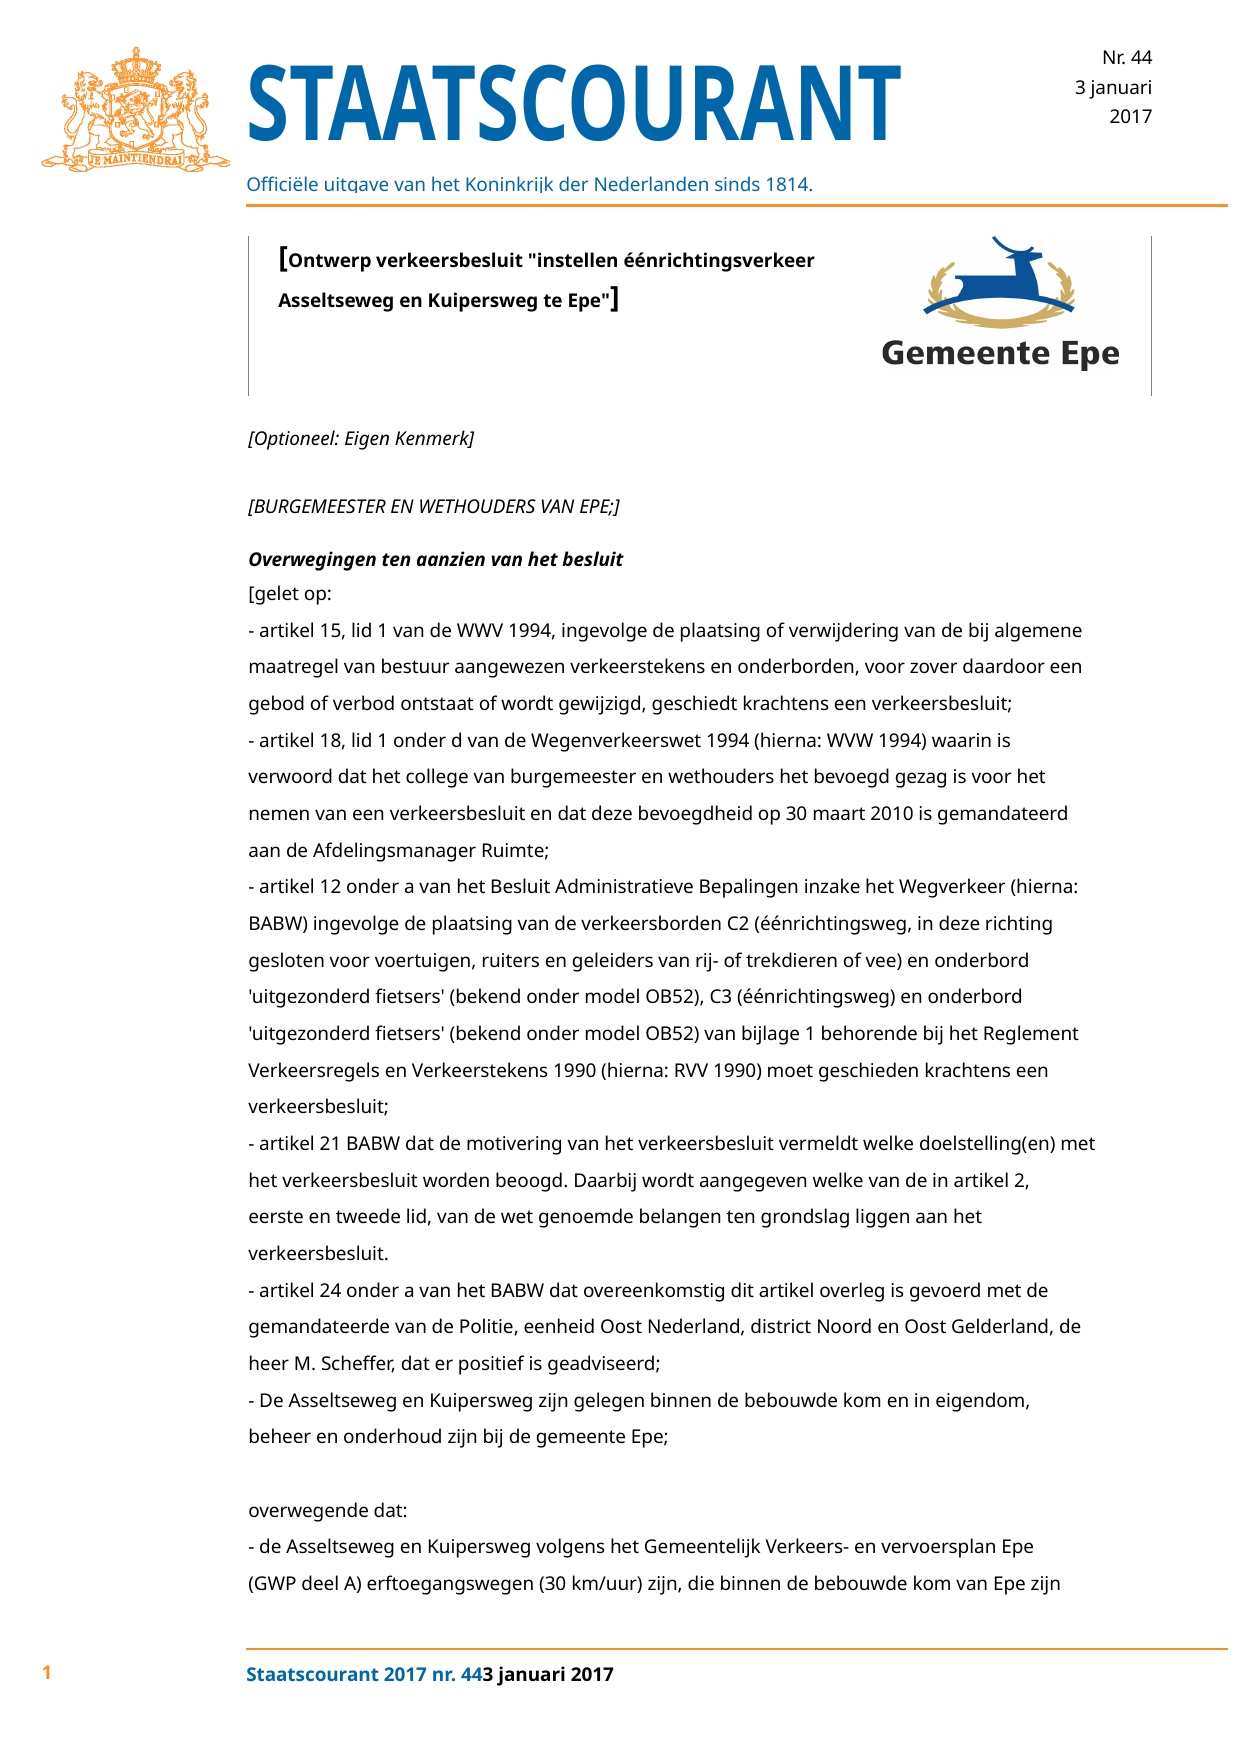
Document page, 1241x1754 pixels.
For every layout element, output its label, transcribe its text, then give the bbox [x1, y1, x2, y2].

table_header [Ontwerp verkeersbesluit "instellen éénrichtingsverkeer Asseltseweg en Kuipersweg te Epe"] [249, 236, 850, 396]
text gemandateerde van de Politie, eenheid Oost Nederland, district Noord en Oost Gelderland, de [248, 1313, 1152, 1339]
text - de Asseltseweg en Kuipersweg volgens het Gemeentelijk Verkeers- en vervoersplan Epe [248, 1533, 1152, 1559]
text verwoord dat het college van burgemeester en wethouders het bevoegd gezag is voor het [248, 763, 1152, 789]
text heer M. Scheffer, dat er positief is geadviseerd; [248, 1350, 1152, 1376]
text overwegende dat: [248, 1497, 1152, 1522]
text - artikel 18, lid 1 onder d van de Wegenverkeerswet 1994 (hierna: WVW 1994) waarin is [248, 727, 1152, 752]
text eerste en tweede lid, van de wet genoemde belangen ten grondslag liggen aan het [248, 1203, 1152, 1229]
text nemen van een verkeersbesluit en dat deze bevoegdheid op 30 maart 2010 is gemandateerd [248, 800, 1152, 826]
text gebod of verbod ontstaat of wordt gewijzigd, geschiedt krachtens een verkeersbesluit; [248, 690, 1152, 716]
text beheer en onderhoud zijn bij de gemeente Epe; [248, 1423, 1152, 1449]
text [gelet op: [248, 580, 1152, 606]
text gesloten voor voertuigen, ruiters en geleiders van rij- of trekdieren of vee) en onderbord [248, 947, 1152, 972]
text maatregel van bestuur aangewezen verkeerstekens en onderborden, voor zover daardoor een [248, 653, 1152, 679]
text - artikel 21 BABW dat de motivering van het verkeersbesluit vermeldt welke doelstelling(en) met [248, 1130, 1152, 1156]
text [Optioneel: Eigen Kenmerk] [248, 426, 1152, 451]
text het verkeersbesluit worden beoogd. Daarbij wordt aangegeven welke van de in artikel 2, [248, 1167, 1152, 1192]
text aan de Afdelingsmanager Ruimte; [248, 837, 1152, 862]
text BABW) ingevolge de plaatsing van de verkeersborden C2 (éénrichtingsweg, in deze richting [248, 910, 1152, 936]
text verkeersbesluit; [248, 1093, 1152, 1119]
text - artikel 15, lid 1 van de WWV 1994, ingevolge de plaatsing of verwijdering van de bij algemene [248, 617, 1152, 642]
text 'uitgezonderd fietsers' (bekend onder model OB52), C3 (éénrichtingsweg) en onderbord [248, 983, 1152, 1009]
text (GWP deel A) erftoegangswegen (30 km/uur) zijn, die binnen de bebouwde kom van Epe zijn [248, 1570, 1152, 1596]
text verkeersbesluit. [248, 1240, 1152, 1266]
picture [41, 47, 231, 172]
picture [882, 236, 1119, 371]
text Overwegingen ten aanzien van het besluit [248, 546, 1152, 572]
text 'uitgezonderd fietsers' (bekend onder model OB52) van bijlage 1 behorende bij het Reglement [248, 1020, 1152, 1046]
text - artikel 12 onder a van het Besluit Administratieve Bepalingen inzake het Wegverkeer (hierna: [248, 873, 1152, 899]
table_header [850, 236, 1151, 396]
text - artikel 24 onder a van het BABW dat overeenkomstig dit artikel overleg is gevoerd met de [248, 1277, 1152, 1302]
text [BURGEMEESTER EN WETHOUDERS VAN EPE;] [248, 493, 1152, 519]
text Verkeersregels en Verkeerstekens 1990 (hierna: RVV 1990) moet geschieden krachtens een [248, 1057, 1152, 1082]
text - De Asseltseweg en Kuipersweg zijn gelegen binnen de bebouwde kom en in eigendom, [248, 1387, 1152, 1412]
